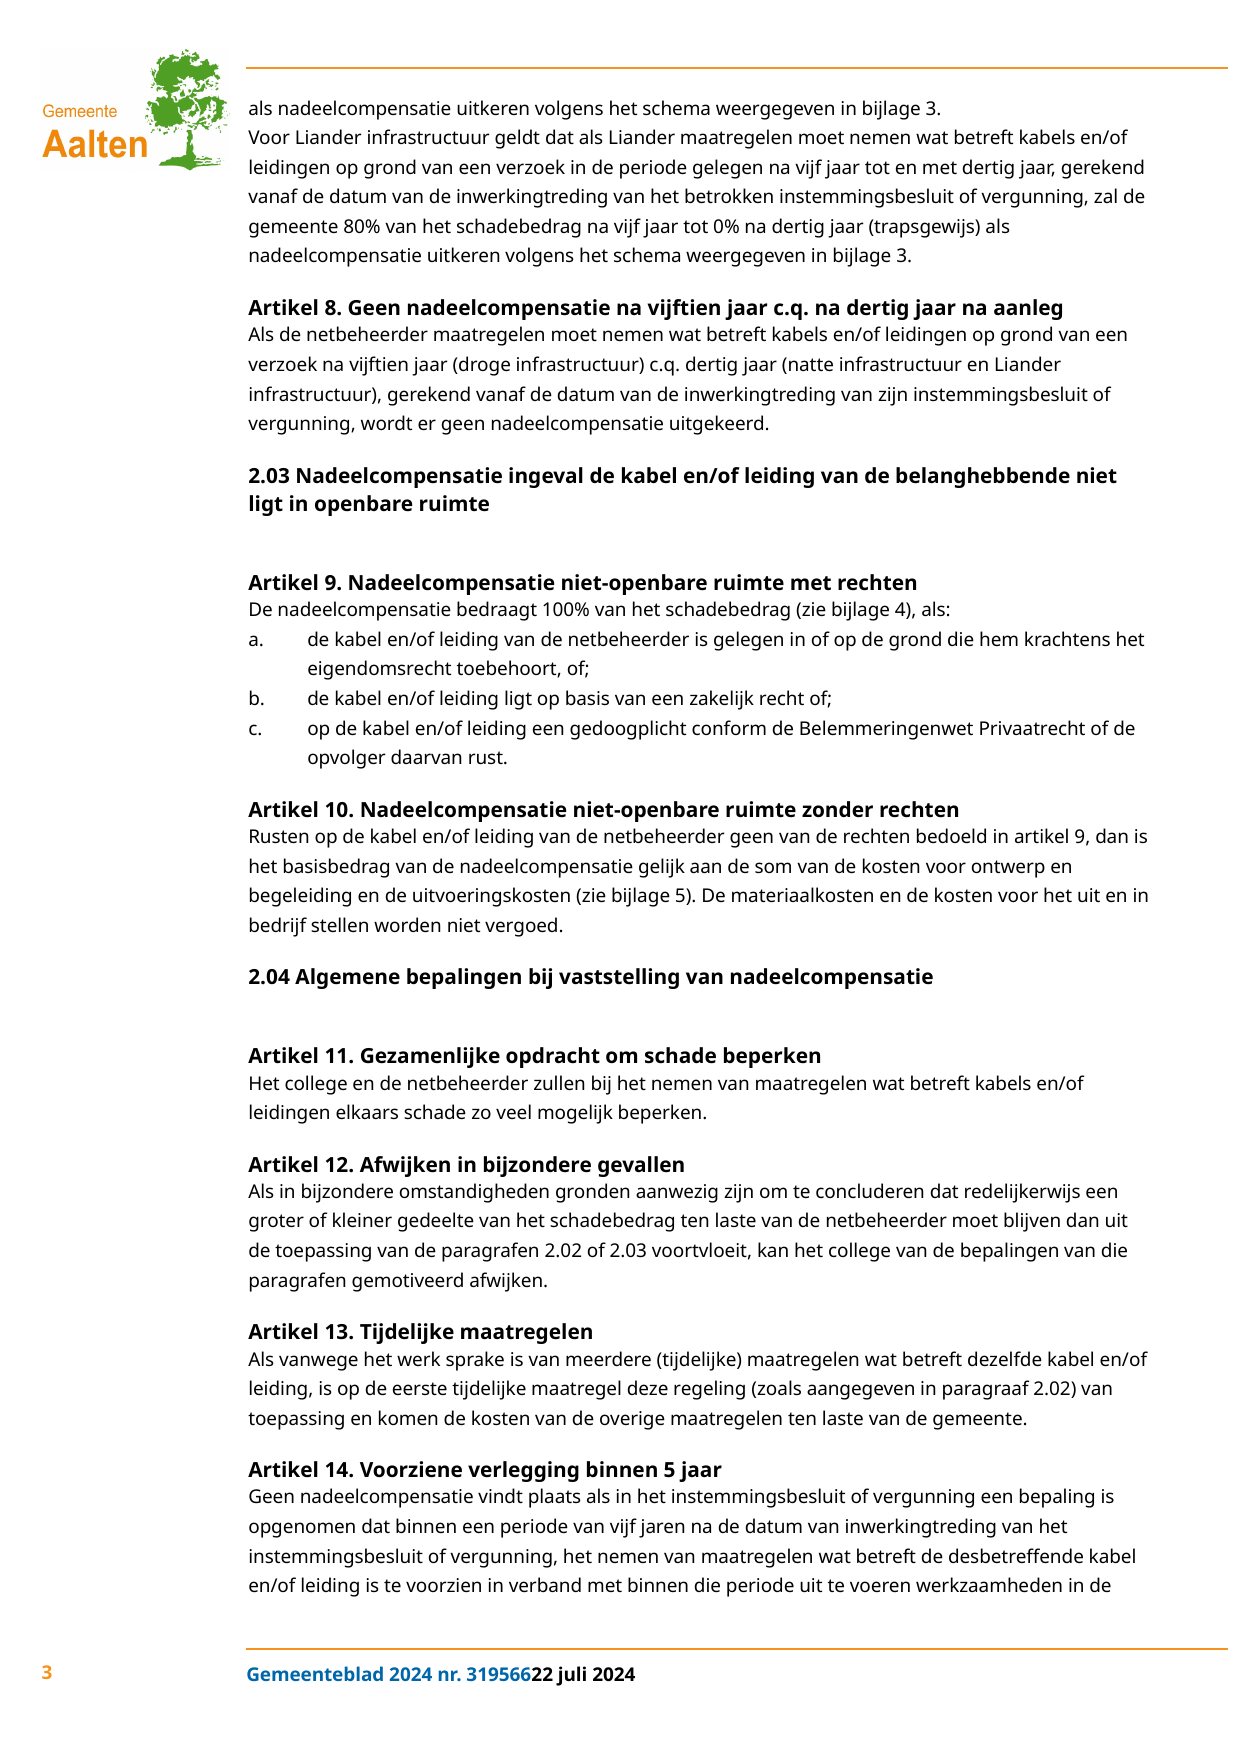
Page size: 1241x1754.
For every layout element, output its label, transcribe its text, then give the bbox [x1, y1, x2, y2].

text Het college en de netbeheerder zullen bij het nemen van maatregelen wat betreft kabels en/of leidingen elkaars schade zo veel mogelijk beperken. [248, 1070, 1152, 1125]
text 2.04 Algemene bepalingen bij vaststelling van nadeelcompensatie [248, 962, 1152, 991]
text als nadeelcompensatie uitkeren volgens het schema weergegeven in bijlage 3. [248, 95, 1152, 121]
text Rusten op de kabel en/of leiding van de netbeheerder geen van de rechten bedoeld in artikel 9, dan is het basisbedrag van de nadeelcompensatie gelijk aan de som van de kosten voor ontwerp en begeleiding en de uitvoeringskosten (zie bijlage 5). De materiaalkosten en de kosten voor het uit en in bedrijf stellen worden niet vergoed. [248, 823, 1152, 938]
text Artikel 12. Afwijken in bijzondere gevallen [248, 1150, 1152, 1178]
list de kabel en/of leiding ligt op basis van een zakelijk recht of; [248, 685, 1152, 711]
list op de kabel en/of leiding een gedoogplicht conform de Belemmeringenwet Privaatrecht of de opvolger daarvan rust. [248, 715, 1152, 770]
text Als de netbeheerder maatregelen moet nemen wat betreft kabels en/of leidingen op grond van een verzoek na vijftien jaar (droge infrastructuur) c.q. dertig jaar (natte infrastructuur en Liander infrastructuur), gerekend vanaf de datum van de inwerkingtreding van zijn instemmingsbesluit of vergunning, wordt er geen nadeelcompensatie uitgekeerd. [248, 322, 1152, 436]
text Artikel 11. Gezamenlijke opdracht om schade beperken [248, 1041, 1152, 1070]
text De nadeelcompensatie bedraagt 100% van het schadebedrag (zie bijlage 4), als: [248, 596, 1152, 622]
text Artikel 8. Geen nadeelcompensatie na vijftien jaar c.q. na dertig jaar na aanleg [248, 293, 1152, 322]
text Geen nadeelcompensatie vindt plaats als in het instemmingsbesluit of vergunning een bepaling is opgenomen dat binnen een periode van vijf jaren na de datum van inwerkingtreding van het instemmingsbesluit of vergunning, het nemen van maatregelen wat betreft de desbetreffende kabel en/of leiding is te voorzien in verband met binnen die periode uit te voeren werkzaamheden in de [248, 1484, 1152, 1598]
text Artikel 9. Nadeelcompensatie niet-openbare ruimte met rechten [248, 568, 1152, 596]
picture [41, 47, 231, 172]
list de kabel en/of leiding van de netbeheerder is gelegen in of op de grond die hem krachtens het eigendomsrecht toebehoort, of; [248, 626, 1152, 681]
text Voor Liander infrastructuur geldt dat als Liander maatregelen moet nemen wat betreft kabels en/of leidingen op grond van een verzoek in de periode gelegen na vijf jaar tot en met dertig jaar, gerekend vanaf de datum van de inwerkingtreding van het betrokken instemmingsbesluit of vergunning, zal de gemeente 80% van het schadebedrag na vijf jaar tot 0% na dertig jaar (trapsgewijs) als nadeelcompensatie uitkeren volgens het schema weergegeven in bijlage 3. [248, 124, 1152, 268]
text Artikel 13. Tijdelijke maatregelen [248, 1317, 1152, 1346]
text Als vanwege het werk sprake is van meerdere (tijdelijke) maatregelen wat betreft dezelfde kabel en/of leiding, is op de eerste tijdelijke maatregel deze regeling (zoals aangegeven in paragraaf 2.02) van toepassing en komen de kosten van de overige maatregelen ten laste van de gemeente. [248, 1346, 1152, 1431]
text Als in bijzondere omstandigheden gronden aanwezig zijn om te concluderen dat redelijkerwijs een groter of kleiner gedeelte van het schadebedrag ten laste van de netbeheerder moet blijven dan uit de toepassing van de paragrafen 2.02 of 2.03 voortvloeit, kan het college van de bepalingen van die paragrafen gemotiveerd afwijken. [248, 1178, 1152, 1293]
text Artikel 10. Nadeelcompensatie niet-openbare ruimte zonder rechten [248, 795, 1152, 823]
text Artikel 14. Voorziene verlegging binnen 5 jaar [248, 1455, 1152, 1484]
text 2.03 Nadeelcompensatie ingeval de kabel en/of leiding van de belanghebbende niet ligt in openbare ruimte [248, 461, 1152, 518]
